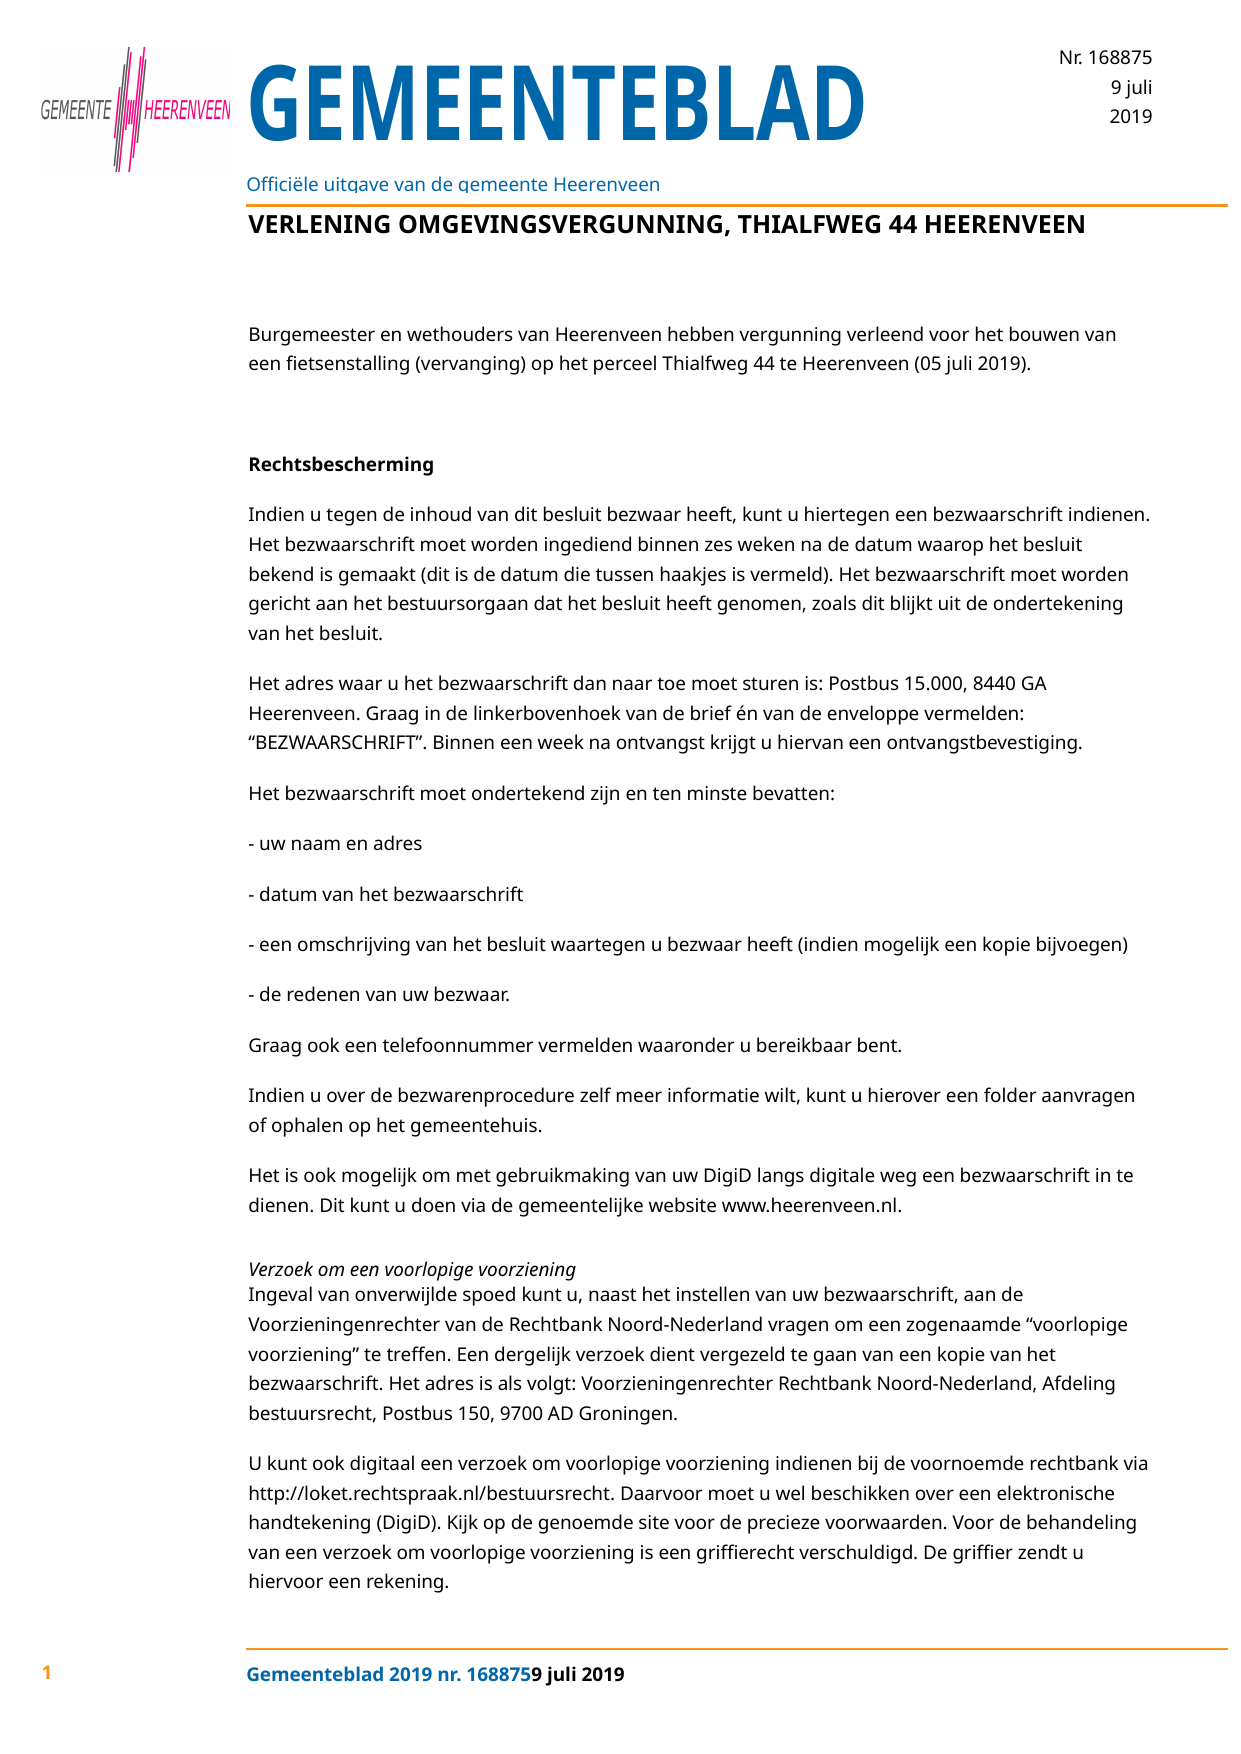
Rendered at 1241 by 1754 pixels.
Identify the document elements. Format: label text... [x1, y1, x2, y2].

text Het bezwaarschrift moet ondertekend zijn en ten minste bevatten: [248, 780, 1152, 806]
text Rechtsbescherming [248, 451, 1152, 477]
picture [41, 47, 231, 172]
text Graag ook een telefoonnummer vermelden waaronder u bereikbaar bent. [248, 1032, 1152, 1058]
text Ingeval van onverwijlde spoed kunt u, naast het instellen van uw bezwaarschrift, aan de Voorzieningenrechter van de Rechtbank Noord-Nederland vragen om een zogenaamde “voorlopige voorziening” te treffen. Een dergelijk verzoek dient vergezeld te gaan van een kopie van het bezwaarschrift. Het adres is als volgt: Voorzieningenrechter Rechtbank Noord-Nederland, Afdeling bestuursrecht, Postbus 150, 9700 AD Groningen. [248, 1282, 1152, 1426]
text Burgemeester en wethouders van Heerenveen hebben vergunning verleend voor het bouwen van een fietsenstalling (vervanging) op het perceel Thialfweg 44 te Heerenveen (05 juli 2019). [248, 321, 1152, 376]
text Het adres waar u het bezwaarschrift dan naar toe moet sturen is: Postbus 15.000, 8440 GA Heerenveen. Graag in de linkerbovenhoek van de brief én van de enveloppe vermelden: “BEZWAARSCHRIFT”. Binnen een week na ontvangst krijgt u hiervan een ontvangstbevestiging. [248, 670, 1152, 755]
text - uw naam en adres [248, 830, 1152, 856]
text - een omschrijving van het besluit waartegen u bezwaar heeft (indien mogelijk een kopie bijvoegen) [248, 931, 1152, 957]
text - datum van het bezwaarschrift [248, 881, 1152, 906]
text Indien u over de bezwarenprocedure zelf meer informatie wilt, kunt u hierover een folder aanvragen of ophalen op het gemeentehuis. [248, 1082, 1152, 1138]
text U kunt ook digitaal een verzoek om voorlopige voorziening indienen bij de voornoemde rechtbank via http://loket.rechtspraak.nl/bestuursrecht. Daarvoor moet u wel beschikken over een elektronische handtekening (DigiD). Kijk op de genoemde site voor de precieze voorwaarden. Voor de behandeling van een verzoek om voorlopige voorziening is een griffierecht verschuldigd. De griffier zendt u hiervoor een rekening. [248, 1450, 1152, 1594]
text VERLENING OMGEVINGSVERGUNNING, THIALFWEG 44 HEERENVEEN [248, 207, 1152, 241]
text - de redenen van uw bezwaar. [248, 982, 1152, 1007]
text Indien u tegen de inhoud van dit besluit bezwaar heeft, kunt u hiertegen een bezwaarschrift indienen. Het bezwaarschrift moet worden ingediend binnen zes weken na de datum waarop het besluit bekend is gemaakt (dit is de datum die tussen haakjes is vermeld). Het bezwaarschrift moet worden gericht aan het bestuursorgaan dat het besluit heeft genomen, zoals dit blijkt uit de ondertekening van het besluit. [248, 502, 1152, 646]
text Verzoek om een voorlopige voorziening [248, 1256, 1152, 1282]
text Het is ook mogelijk om met gebruikmaking van uw DigiD langs digitale weg een bezwaarschrift in te dienen. Dit kunt u doen via de gemeentelijke website www.heerenveen.nl. [248, 1162, 1152, 1218]
